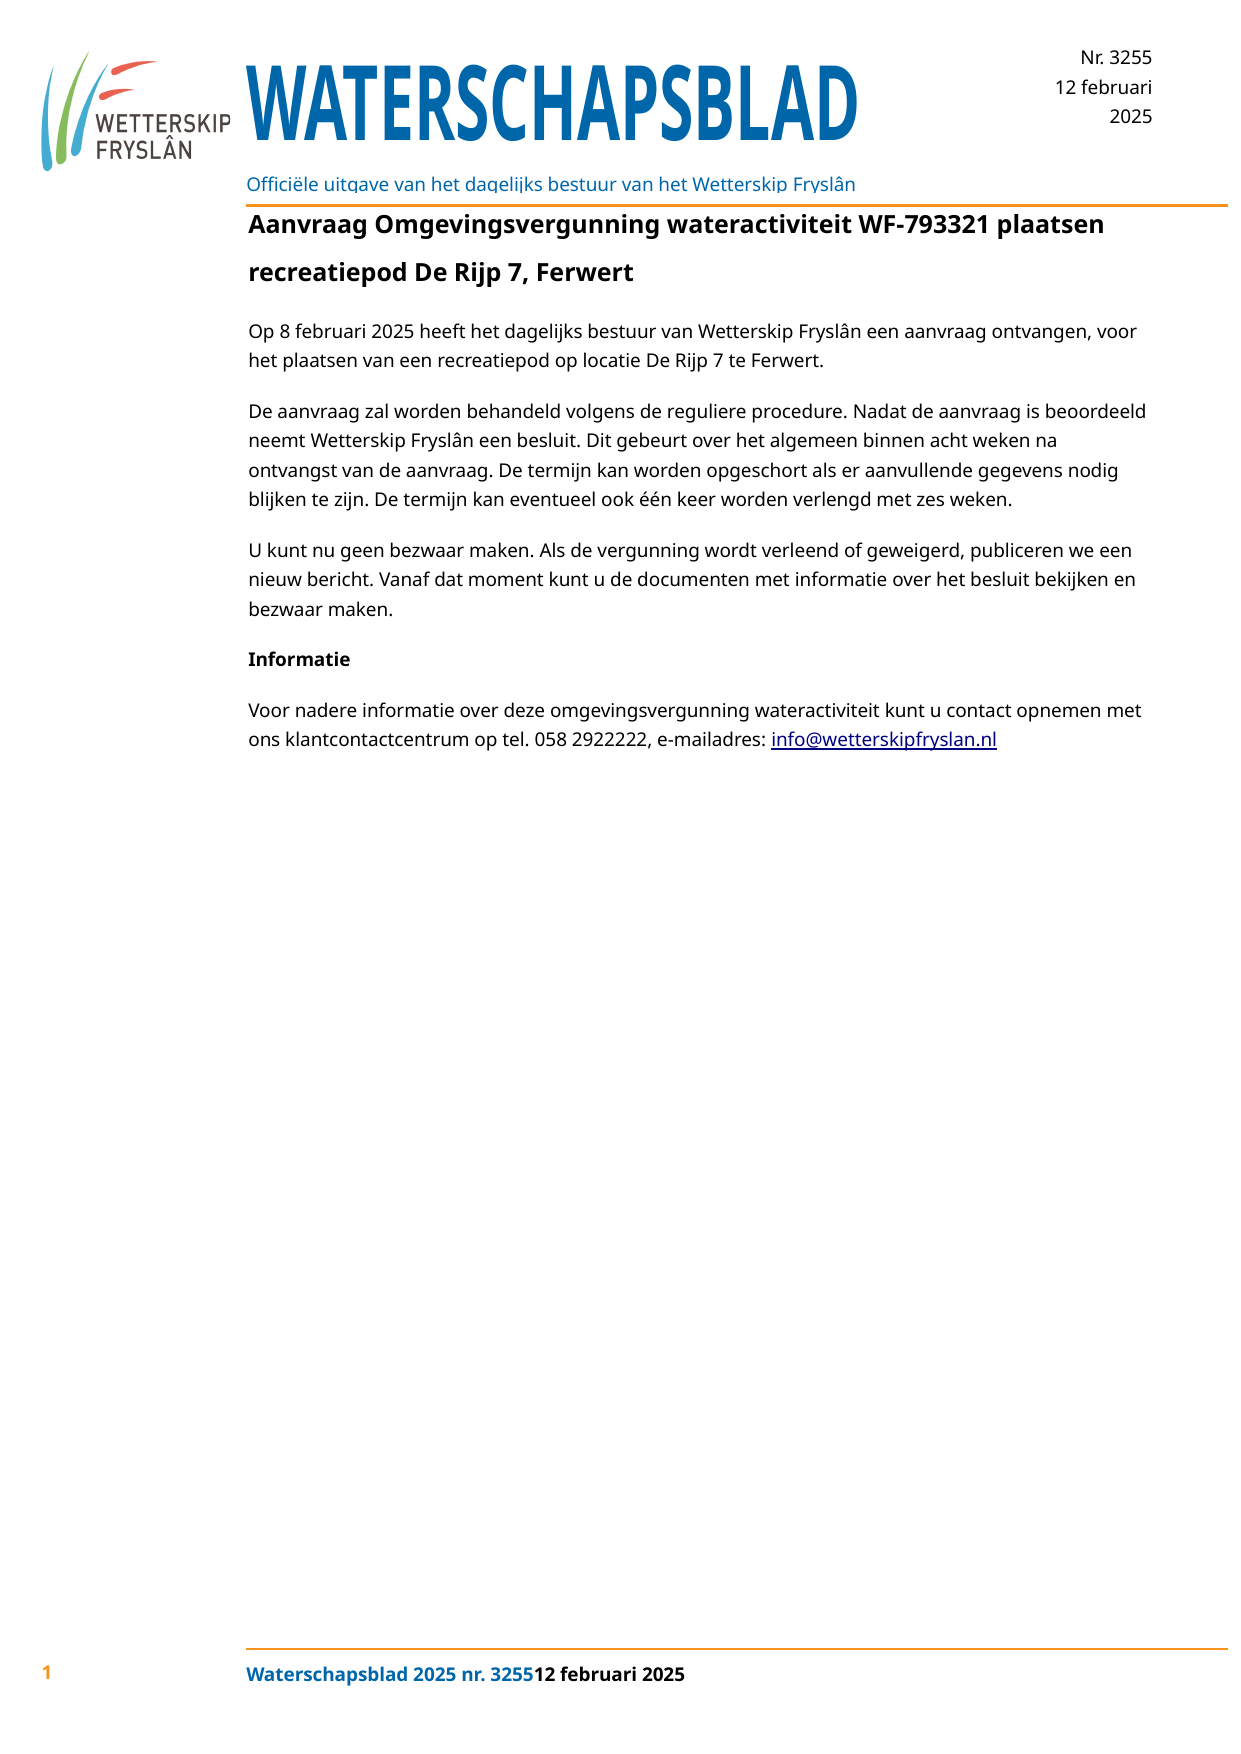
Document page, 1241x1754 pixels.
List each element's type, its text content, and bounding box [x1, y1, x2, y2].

picture [41, 47, 231, 172]
text De aanvraag zal worden behandeld volgens de reguliere procedure. Nadat de aanvraag is beoordeeld neemt Wetterskip Fryslân een besluit. Dit gebeurt over het algemeen binnen acht weken na ontvangst van de aanvraag. De termijn kan worden opgeschort als er aanvullende gegevens nodig blijken te zijn. De termijn kan eventueel ook één keer worden verlengd met zes weken. [248, 398, 1152, 512]
text Voor nadere informatie over deze omgevingsvergunning wateractiviteit kunt u contact opnemen met ons klantcontactcentrum op tel. 058 2922222, e-mailadres: info@wetterskipfryslan.nl [248, 697, 1152, 752]
text Aanvraag Omgevingsvergunning wateractiviteit WF-793321 plaatsen recreatiepod De Rijp 7, Ferwert [248, 207, 1152, 288]
text U kunt nu geen bezwaar maken. Als de vergunning wordt verleend of geweigerd, publiceren we een nieuw bericht. Vanaf dat moment kunt u de documenten met informatie over het besluit bekijken en bezwaar maken. [248, 537, 1152, 622]
text Op 8 februari 2025 heeft het dagelijks bestuur van Wetterskip Fryslân een aanvraag ontvangen, voor het plaatsen van een recreatiepod op locatie De Rijp 7 te Ferwert. [248, 318, 1152, 373]
text Informatie [248, 647, 1152, 672]
